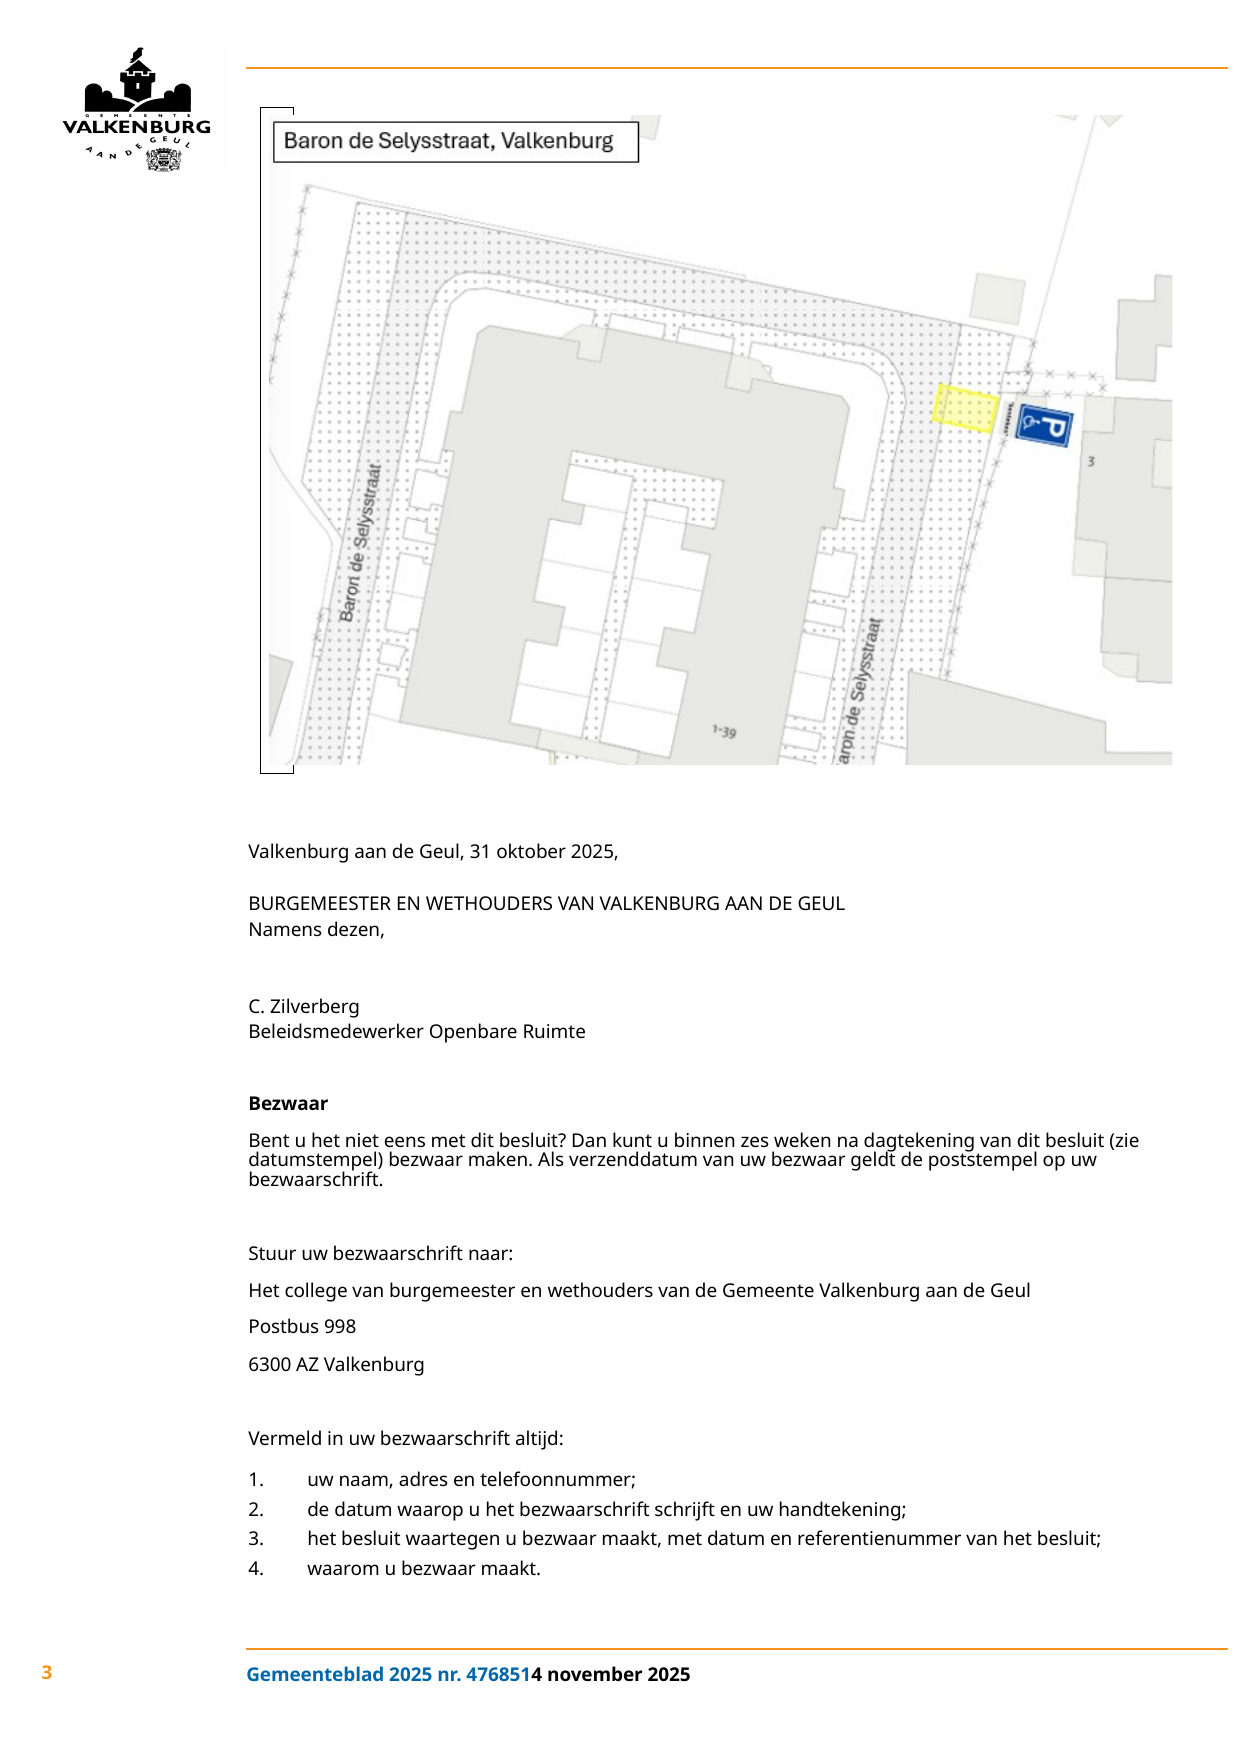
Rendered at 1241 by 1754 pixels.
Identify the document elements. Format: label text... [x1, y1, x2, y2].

picture [268, 115, 1173, 765]
text Namens dezen, [248, 916, 1152, 942]
text Postbus 998 [248, 1318, 1152, 1338]
text BURGEMEESTER EN WETHOUDERS VAN VALKENBURG AAN DE GEUL [248, 890, 1152, 916]
list waarom u bezwaar maakt. [248, 1555, 1152, 1581]
list het besluit waartegen u bezwaar maakt, met datum en referentienummer van het besluit; [248, 1526, 1152, 1551]
text Beleidsmedewerker Openbare Ruimte [248, 1019, 1152, 1044]
text 6300 AZ Valkenburg [248, 1356, 1152, 1375]
text Stuur uw bezwaarschrift naar: [248, 1244, 1152, 1264]
text Bent u het niet eens met dit besluit? Dan kunt u binnen zes weken na dagtekening van dit besluit (zie datumstempel) bezwaar maken. Als verzenddatum van uw bezwaar geldt de poststempel op uw bezwaarschrift. [248, 1132, 1152, 1190]
text Het college van burgemeester en wethouders van de Gemeente Valkenburg aan de Geul [248, 1282, 1152, 1301]
text C. Zilverberg [248, 993, 1152, 1019]
text Vermeld in uw bezwaarschrift altijd: [248, 1429, 1152, 1449]
text Bezwaar [248, 1095, 1152, 1114]
list uw naam, adres en telefoonnummer; [248, 1466, 1152, 1492]
list de datum waarop u het bezwaarschrift schrijft en uw handtekening; [248, 1496, 1152, 1522]
picture [41, 47, 231, 172]
text Valkenburg aan de Geul, 31 oktober 2025, [248, 839, 1152, 864]
